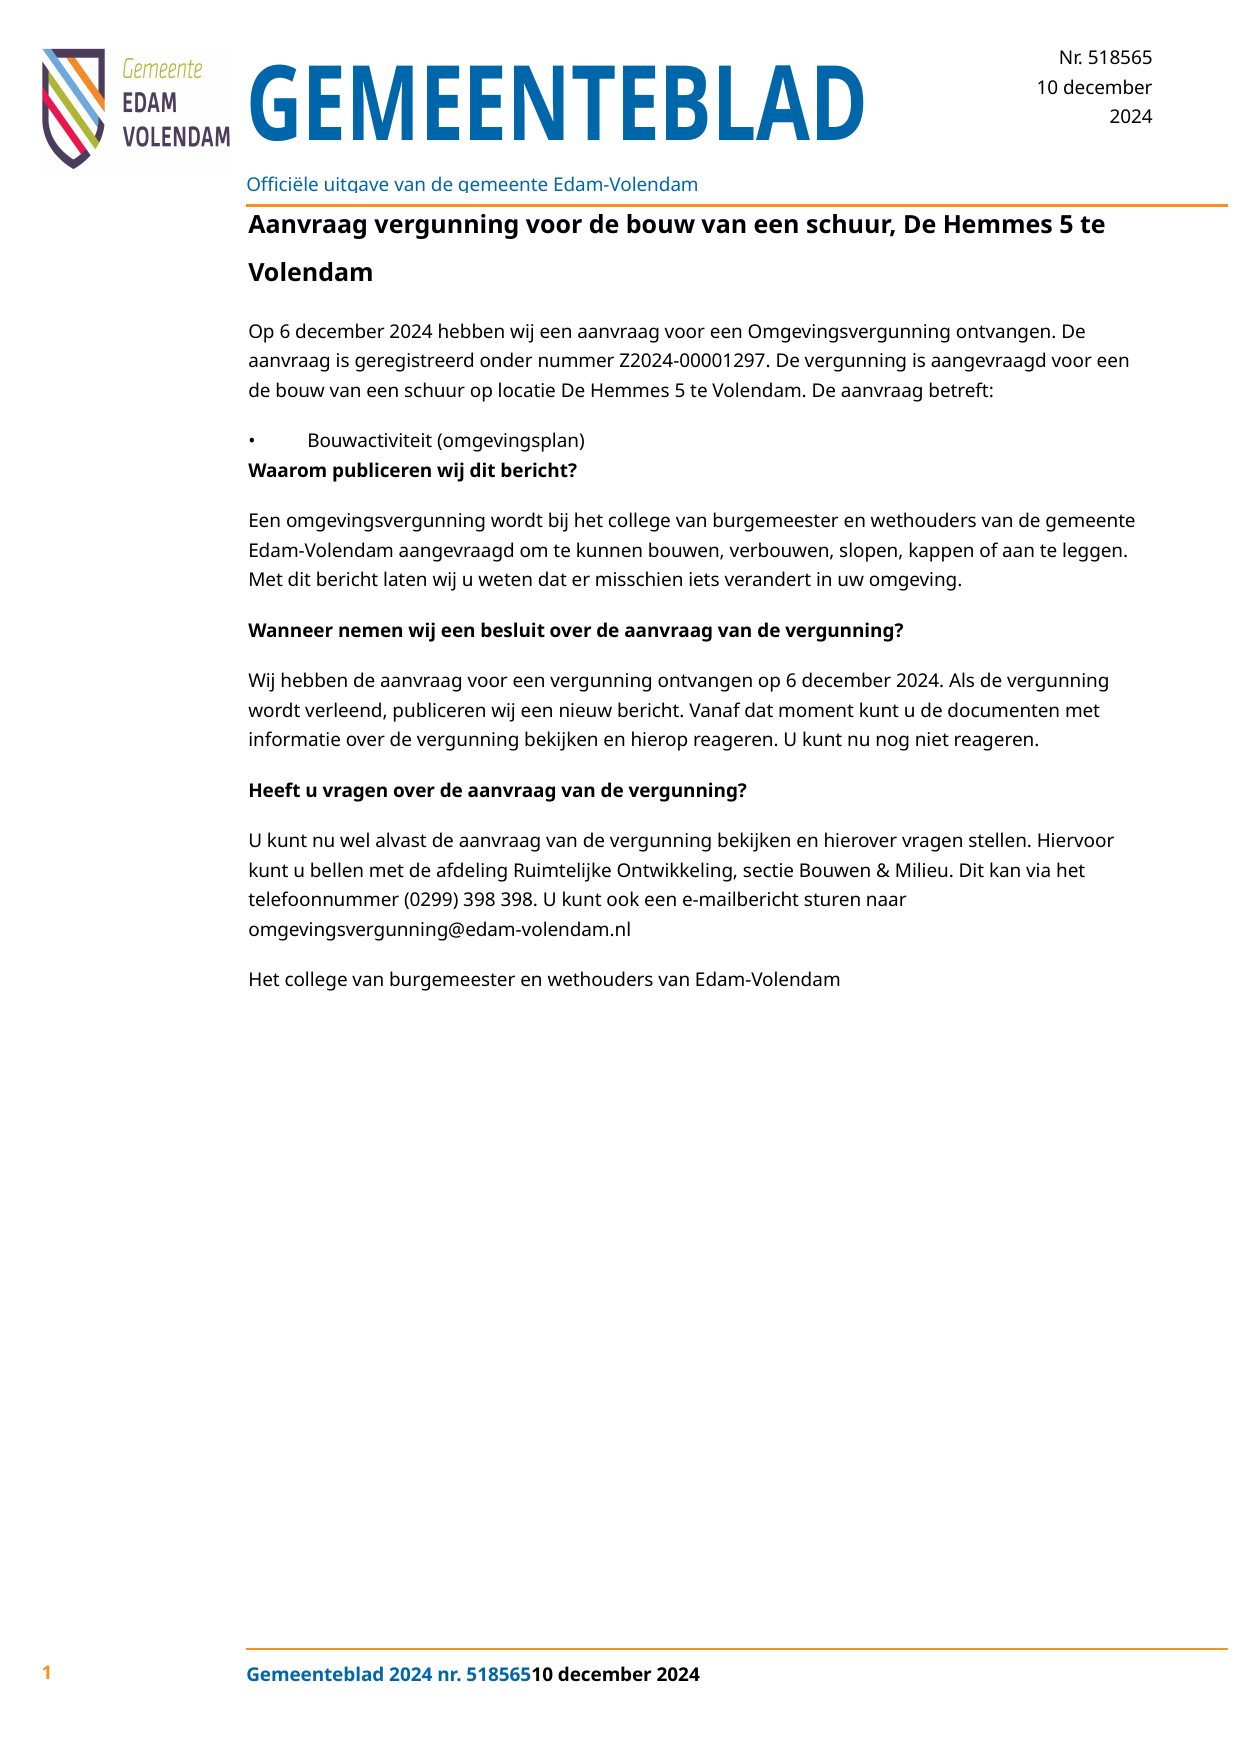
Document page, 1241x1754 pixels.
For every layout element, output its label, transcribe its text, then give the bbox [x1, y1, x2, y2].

text U kunt nu wel alvast de aanvraag van de vergunning bekijken en hierover vragen stellen. Hiervoor kunt u bellen met de afdeling Ruimtelijke Ontwikkeling, sectie Bouwen & Milieu. Dit kan via het telefoonnummer (0299) 398 398. U kunt ook een e-mailbericht sturen naar omgevingsvergunning@edam-volendam.nl [248, 827, 1152, 942]
text Wij hebben de aanvraag voor een vergunning ontvangen op 6 december 2024. Als de vergunning wordt verleend, publiceren wij een nieuw bericht. Vanaf dat moment kunt u de documenten met informatie over de vergunning bekijken en hierop reageren. U kunt nu nog niet reageren. [248, 667, 1152, 752]
text Aanvraag vergunning voor de bouw van een schuur, De Hemmes 5 te Volendam [248, 207, 1152, 288]
picture [41, 47, 231, 172]
text Wanneer nemen wij een besluit over de aanvraag van de vergunning? [248, 617, 1152, 643]
list Bouwactiviteit (omgevingsplan) [248, 427, 1152, 453]
text Een omgevingsvergunning wordt bij het college van burgemeester en wethouders van de gemeente Edam-Volendam aangevraagd om te kunnen bouwen, verbouwen, slopen, kappen of aan te leggen. Met dit bericht laten wij u weten dat er misschien iets verandert in uw omgeving. [248, 507, 1152, 592]
text Op 6 december 2024 hebben wij een aanvraag voor een Omgevingsvergunning ontvangen. De aanvraag is geregistreerd onder nummer Z2024-00001297. De vergunning is aangevraagd voor een de bouw van een schuur op locatie De Hemmes 5 te Volendam. De aanvraag betreft: [248, 318, 1152, 403]
text Het college van burgemeester en wethouders van Edam-Volendam [248, 967, 1152, 992]
text Waarom publiceren wij dit bericht? [248, 457, 1152, 483]
text Heeft u vragen over de aanvraag van de vergunning? [248, 777, 1152, 803]
